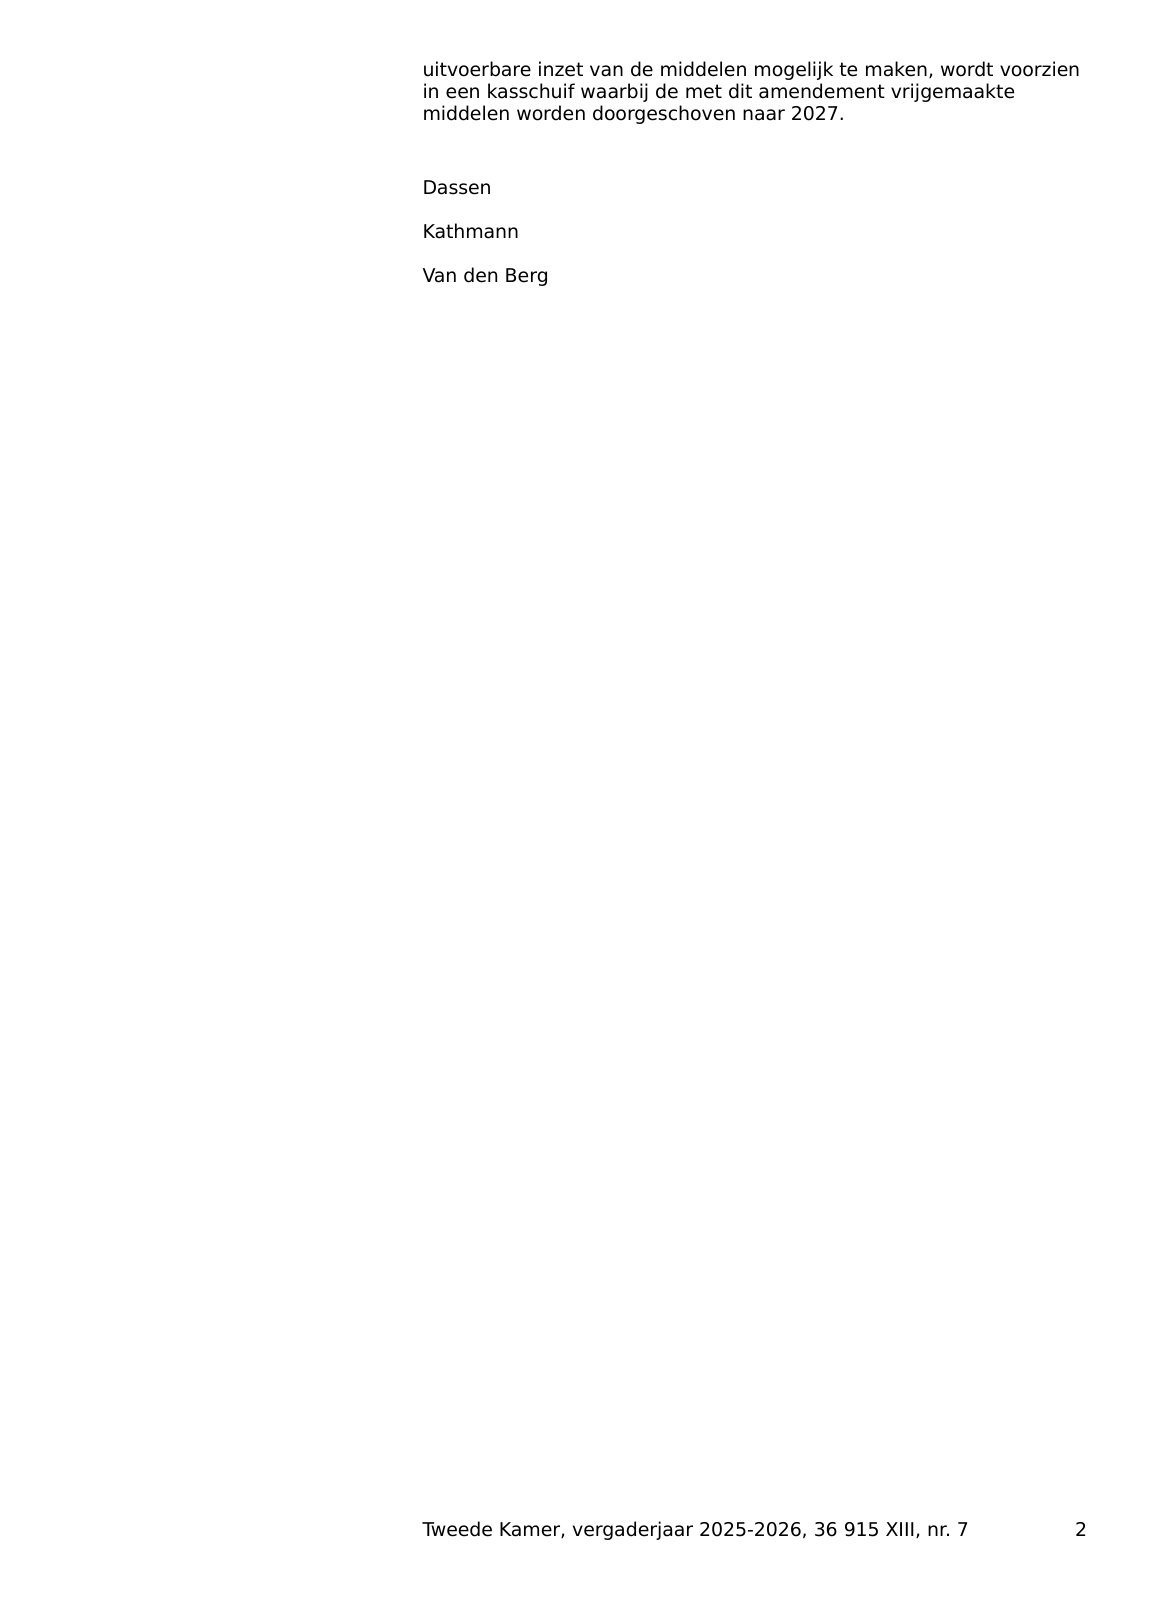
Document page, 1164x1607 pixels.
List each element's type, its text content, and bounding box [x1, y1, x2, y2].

text Dassen Kathmann Van den Berg [422, 155, 1087, 287]
text uitvoerbare inzet van de middelen mogelijk te maken, wordt voorzien in een kasschuif waarbij de met dit amendement vrijgemaakte middelen worden doorgeschoven naar 2027. [422, 59, 1087, 125]
